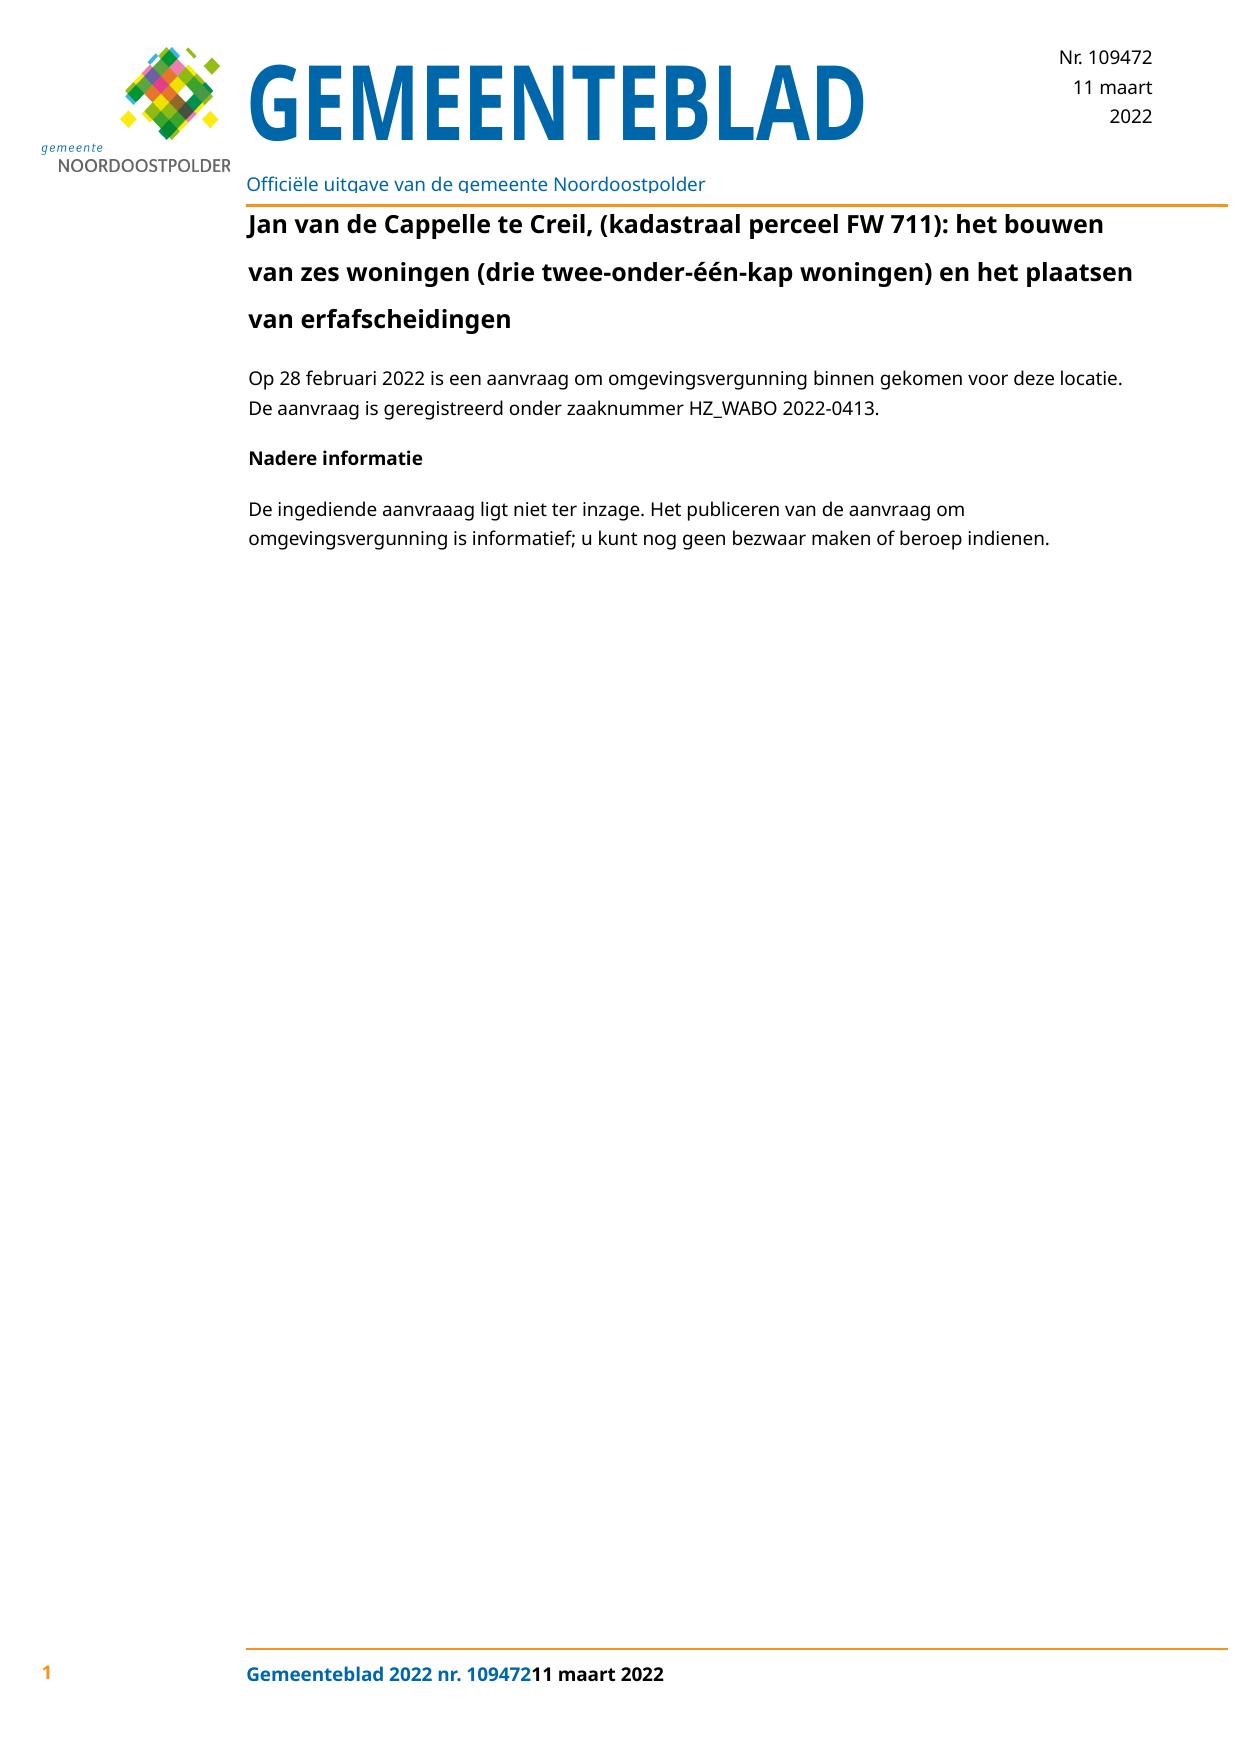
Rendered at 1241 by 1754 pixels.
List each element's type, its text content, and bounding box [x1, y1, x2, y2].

text Op 28 februari 2022 is een aanvraag om omgevingsvergunning binnen gekomen voor deze locatie. De aanvraag is geregistreerd onder zaaknummer HZ_WABO 2022-0413. [248, 366, 1152, 421]
picture [41, 47, 231, 172]
text Nadere informatie [248, 446, 1152, 471]
text De ingediende aanvraaag ligt niet ter inzage. Het publiceren van de aanvraag om omgevingsvergunning is informatief; u kunt nog geen bezwaar maken of beroep indienen. [248, 496, 1152, 551]
text Jan van de Cappelle te Creil, (kadastraal perceel FW 711): het bouwen van zes woningen (drie twee-onder-één-kap woningen) en het plaatsen van erfafscheidingen [248, 207, 1152, 336]
